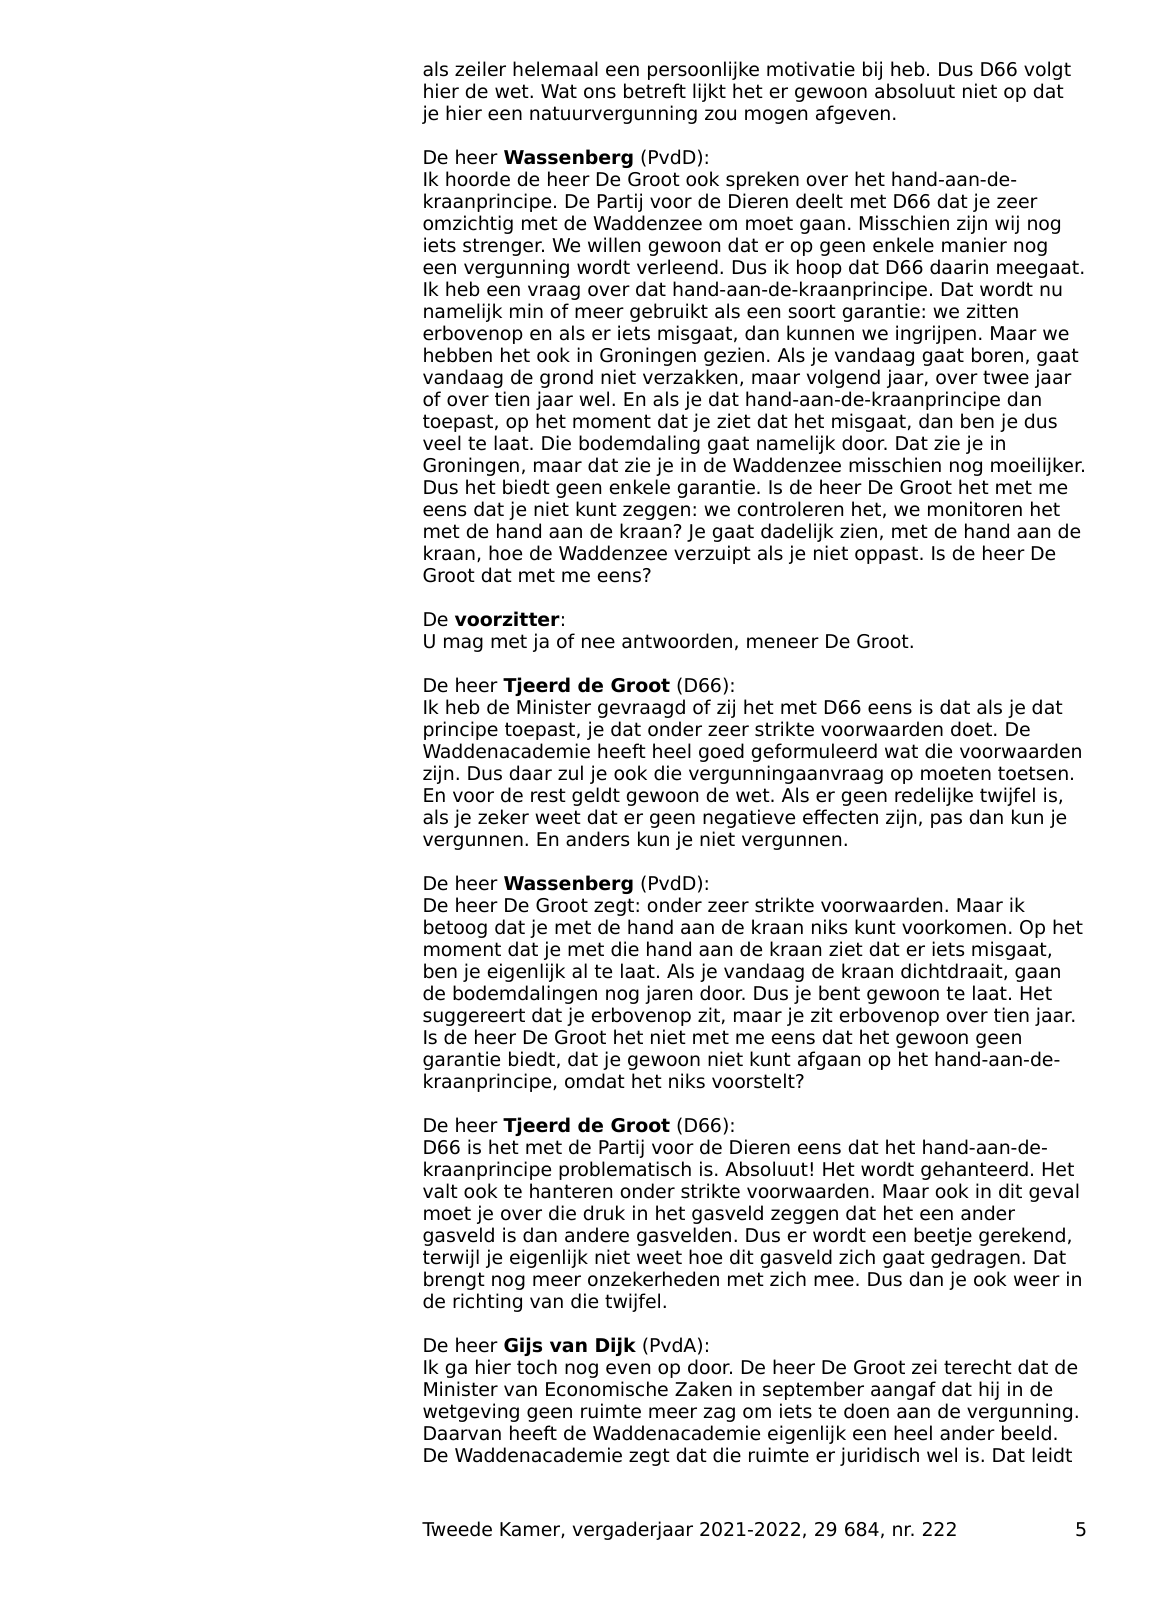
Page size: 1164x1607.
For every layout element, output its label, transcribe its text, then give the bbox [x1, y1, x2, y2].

text Ik hoorde de heer De Groot ook spreken over het hand-aan-de-kraanprincipe. De Partij voor de Dieren deelt met D66 dat je zeer omzichtig met de Waddenzee om moet gaan. Misschien zijn wij nog iets strenger. We willen gewoon dat er op geen enkele manier nog een vergunning wordt verleend. Dus ik hoop dat D66 daarin meegaat. [422, 169, 1087, 279]
text Ik heb de Minister gevraagd of zij het met D66 eens is dat als je dat principe toepast, je dat onder zeer strikte voorwaarden doet. De Waddenacademie heeft heel goed geformuleerd wat die voorwaarden zijn. Dus daar zul je ook die vergunningaanvraag op moeten toetsen. En voor de rest geldt gewoon de wet. Als er geen redelijke twijfel is, als je zeker weet dat er geen negatieve effecten zijn, pas dan kun je vergunnen. En anders kun je niet vergunnen. [422, 697, 1087, 851]
text De heer De Groot zegt: onder zeer strikte voorwaarden. Maar ik betoog dat je met de hand aan de kraan niks kunt voorkomen. Op het moment dat je met die hand aan de kraan ziet dat er iets misgaat, ben je eigenlijk al te laat. Als je vandaag de kraan dichtdraait, gaan de bodemdalingen nog jaren door. Dus je bent gewoon te laat. Het suggereert dat je erbovenop zit, maar je zit erbovenop over tien jaar. Is de heer De Groot het niet met me eens dat het gewoon geen garantie biedt, dat je gewoon niet kunt afgaan op het hand-aan-de-kraanprincipe, omdat het niks voorstelt? [422, 895, 1087, 1093]
text De heer Tjeerd de Groot (D66): [422, 675, 1087, 697]
text De heer Gijs van Dijk (PvdA): [422, 1335, 1087, 1357]
text De heer Wassenberg (PvdD): [422, 873, 1087, 895]
text als zeiler helemaal een persoonlijke motivatie bij heb. Dus D66 volgt hier de wet. Wat ons betreft lijkt het er gewoon absoluut niet op dat je hier een natuurvergunning zou mogen afgeven. [422, 59, 1087, 125]
text De heer Wassenberg (PvdD): [422, 147, 1087, 169]
text D66 is het met de Partij voor de Dieren eens dat het hand-aan-de-kraanprincipe problematisch is. Absoluut! Het wordt gehanteerd. Het valt ook te hanteren onder strikte voorwaarden. Maar ook in dit geval moet je over die druk in het gasveld zeggen dat het een ander gasveld is dan andere gasvelden. Dus er wordt een beetje gerekend, terwijl je eigenlijk niet weet hoe dit gasveld zich gaat gedragen. Dat brengt nog meer onzekerheden met zich mee. Dus dan je ook weer in de richting van die twijfel. [422, 1137, 1087, 1313]
text Ik ga hier toch nog even op door. De heer De Groot zei terecht dat de Minister van Economische Zaken in september aangaf dat hij in de wetgeving geen ruimte meer zag om iets te doen aan de vergunning. Daarvan heeft de Waddenacademie eigenlijk een heel ander beeld. De Waddenacademie zegt dat die ruimte er juridisch wel is. Dat leidt [422, 1357, 1087, 1467]
text Ik heb een vraag over dat hand-aan-de-kraanprincipe. Dat wordt nu namelijk min of meer gebruikt als een soort garantie: we zitten erbovenop en als er iets misgaat, dan kunnen we ingrijpen. Maar we hebben het ook in Groningen gezien. Als je vandaag gaat boren, gaat vandaag de grond niet verzakken, maar volgend jaar, over twee jaar of over tien jaar wel. En als je dat hand-aan-de-kraanprincipe dan toepast, op het moment dat je ziet dat het misgaat, dan ben je dus veel te laat. Die bodemdaling gaat namelijk door. Dat zie je in Groningen, maar dat zie je in de Waddenzee misschien nog moeilijker. Dus het biedt geen enkele garantie. Is de heer De Groot het met me eens dat je niet kunt zeggen: we controleren het, we monitoren het met de hand aan de kraan? Je gaat dadelijk zien, met de hand aan de kraan, hoe de Waddenzee verzuipt als je niet oppast. Is de heer De Groot dat met me eens? [422, 279, 1087, 587]
text U mag met ja of nee antwoorden, meneer De Groot. [422, 631, 1087, 653]
text De voorzitter: [422, 609, 1087, 631]
text De heer Tjeerd de Groot (D66): [422, 1115, 1087, 1137]
